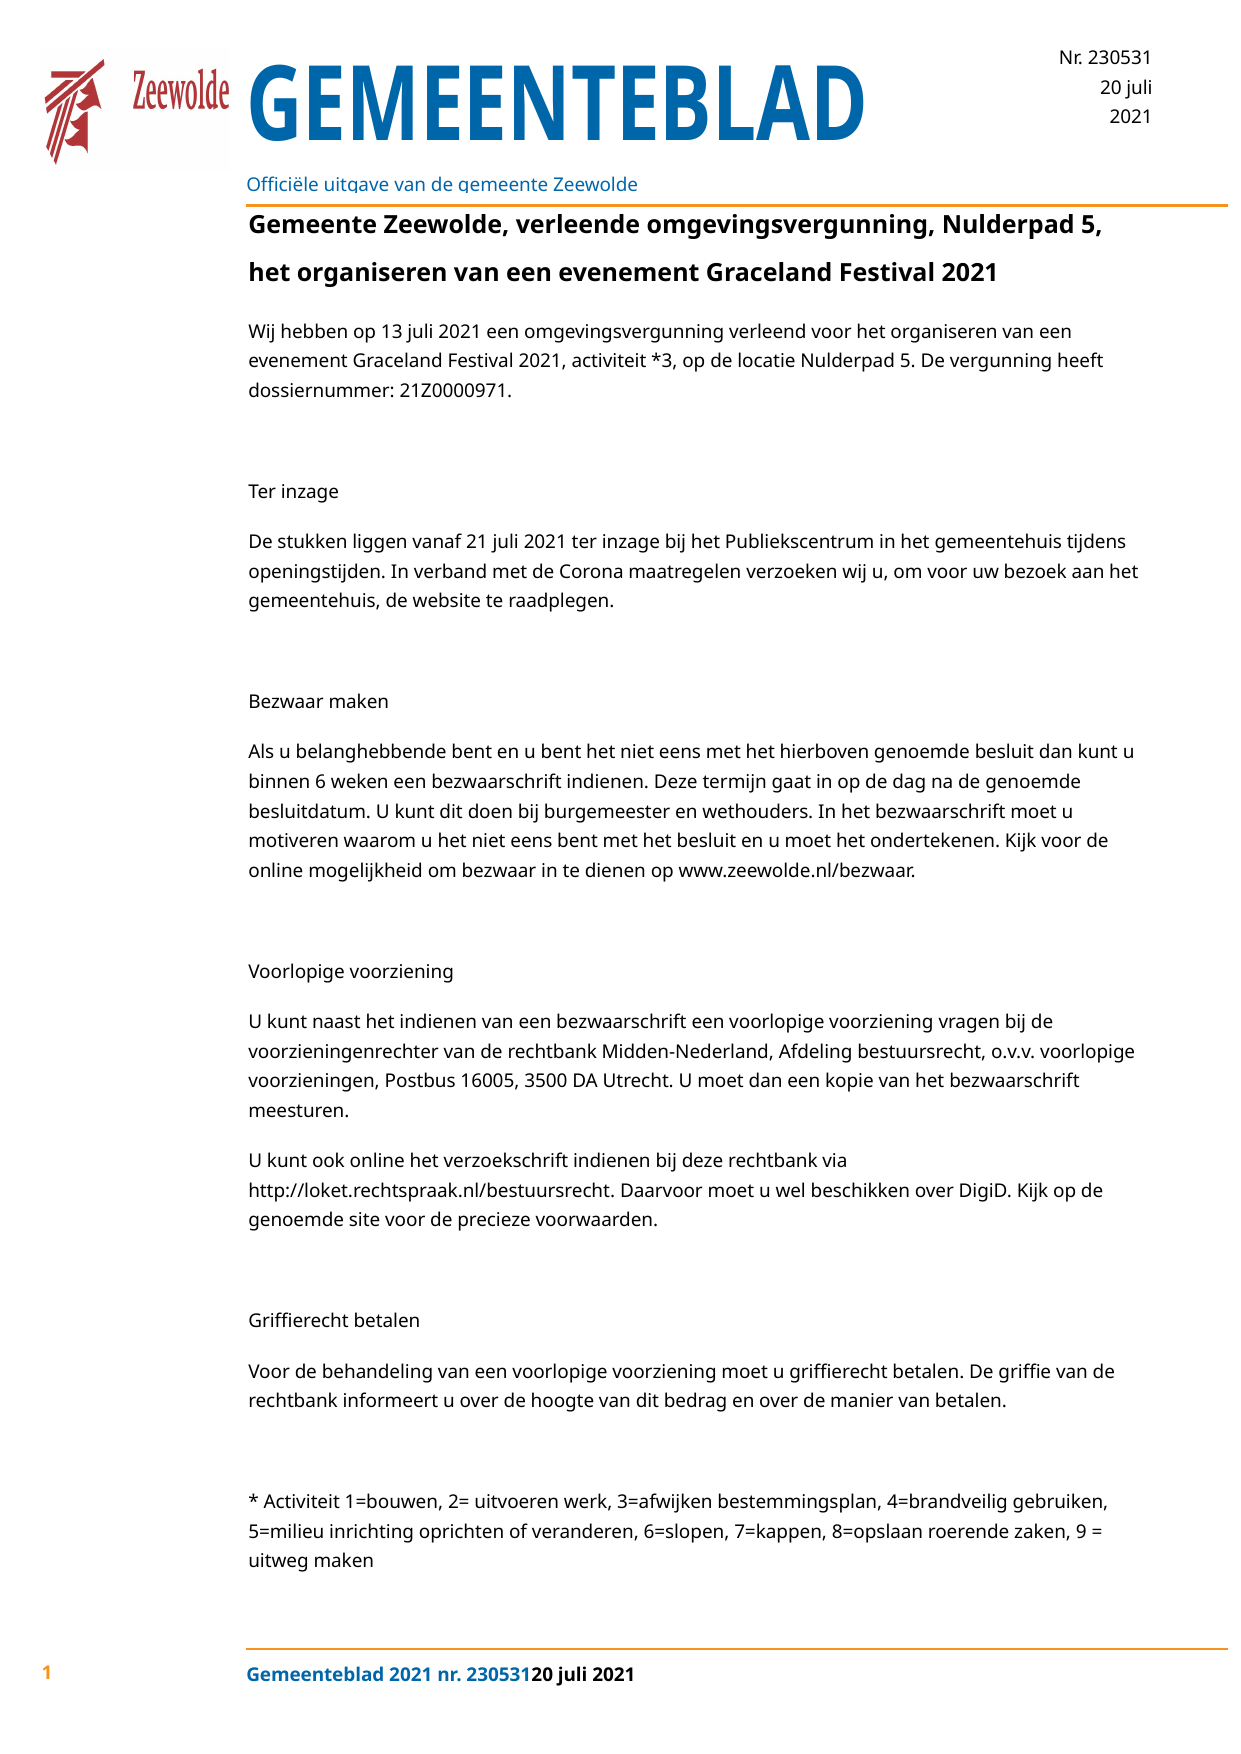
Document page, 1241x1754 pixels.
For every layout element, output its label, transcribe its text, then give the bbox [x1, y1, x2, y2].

text Griffierecht betalen [248, 1307, 1152, 1333]
text Als u belanghebbende bent en u bent het niet eens met het hierboven genoemde besluit dan kunt u binnen 6 weken een bezwaarschrift indienen. Deze termijn gaat in op de dag na de genoemde besluitdatum. U kunt dit doen bij burgemeester en wethouders. In het bezwaarschrift moet u motiveren waarom u het niet eens bent met het besluit en u moet het ondertekenen. Kijk voor de online mogelijkheid om bezwaar in te dienen op www.zeewolde.nl/bezwaar. [248, 739, 1152, 883]
text * Activiteit 1=bouwen, 2= uitvoeren werk, 3=afwijken bestemmingsplan, 4=brandveilig gebruiken, 5=milieu inrichting oprichten of veranderen, 6=slopen, 7=kappen, 8=opslaan roerende zaken, 9 = uitweg maken [248, 1488, 1152, 1573]
text Gemeente Zeewolde, verleende omgevingsvergunning, Nulderpad 5, het organiseren van een evenement Graceland Festival 2021 [248, 207, 1152, 288]
text Bezwaar maken [248, 688, 1152, 714]
text Voor de behandeling van een voorlopige voorziening moet u griffierecht betalen. De griffie van de rechtbank informeert u over de hoogte van dit bedrag en over de manier van betalen. [248, 1358, 1152, 1413]
text Wij hebben op 13 juli 2021 een omgevingsvergunning verleend voor het organiseren van een evenement Graceland Festival 2021, activiteit *3, op de locatie Nulderpad 5. De vergunning heeft dossiernummer: 21Z0000971. [248, 318, 1152, 403]
text U kunt ook online het verzoekschrift indienen bij deze rechtbank via http://loket.rechtspraak.nl/bestuursrecht. Daarvoor moet u wel beschikken over DigiD. Kijk op de genoemde site voor de precieze voorwaarden. [248, 1147, 1152, 1232]
text Ter inzage [248, 478, 1152, 504]
text U kunt naast het indienen van een bezwaarschrift een voorlopige voorziening vragen bij de voorzieningenrechter van de rechtbank Midden-Nederland, Afdeling bestuursrecht, o.v.v. voorlopige voorzieningen, Postbus 16005, 3500 DA Utrecht. U moet dan een kopie van het bezwaarschrift meesturen. [248, 1008, 1152, 1123]
picture [41, 47, 231, 172]
text Voorlopige voorziening [248, 958, 1152, 984]
text De stukken liggen vanaf 21 juli 2021 ter inzage bij het Publiekscentrum in het gemeentehuis tijdens openingstijden. In verband met de Corona maatregelen verzoeken wij u, om voor uw bezoek aan het gemeentehuis, de website te raadplegen. [248, 528, 1152, 613]
